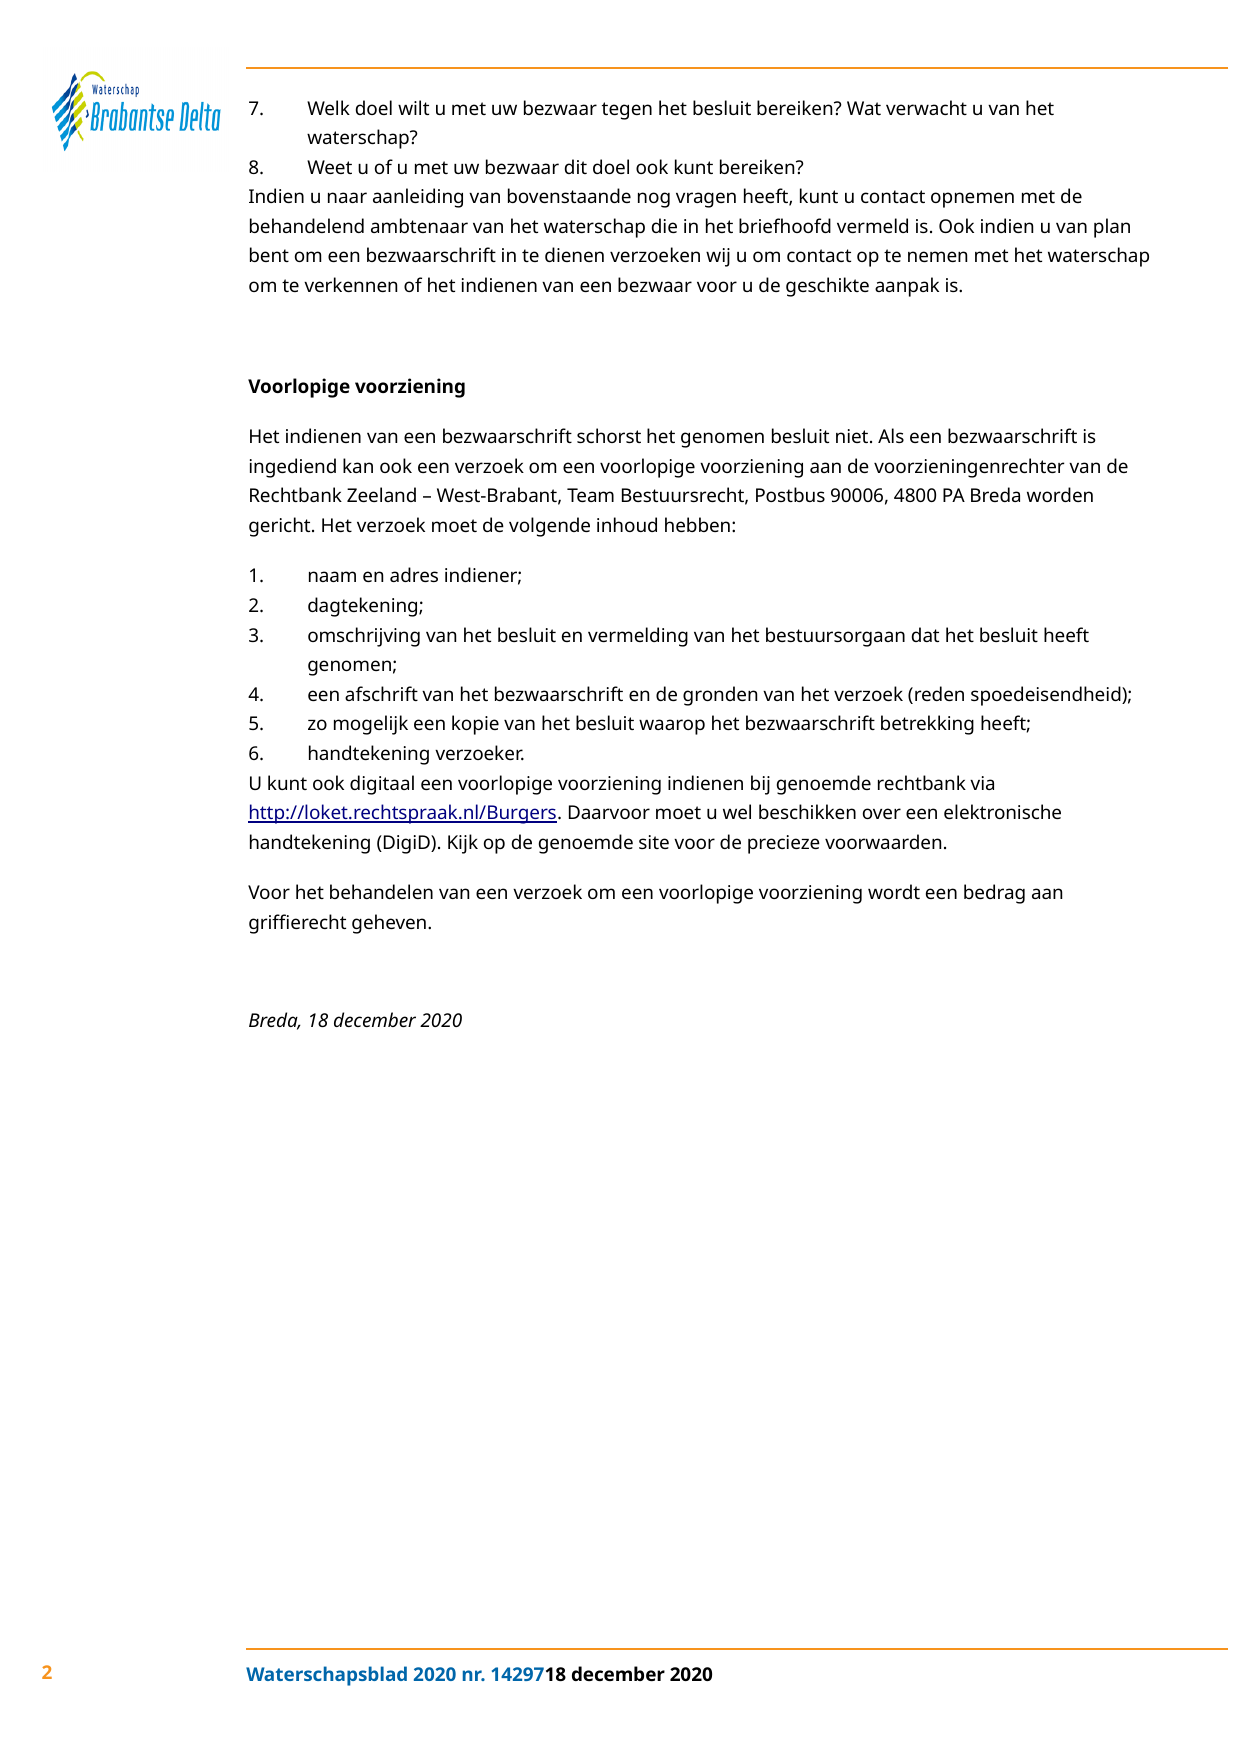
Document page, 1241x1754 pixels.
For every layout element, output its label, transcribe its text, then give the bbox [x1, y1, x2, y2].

picture [41, 47, 231, 172]
text Voorlopige voorziening [248, 373, 1152, 399]
list zo mogelijk een kopie van het besluit waarop het bezwaarschrift betrekking heeft; [248, 711, 1152, 736]
list Weet u of u met uw bezwaar dit doel ook kunt bereiken? [248, 154, 1152, 180]
list Welk doel wilt u met uw bezwaar tegen het besluit bereiken? Wat verwacht u van het waterschap? [248, 95, 1152, 150]
list handtekening verzoeker. [248, 740, 1152, 766]
text Voor het behandelen van een verzoek om een voorlopige voorziening wordt een bedrag aan griffierecht geheven. [248, 879, 1152, 935]
text Indien u naar aanleiding van bovenstaande nog vragen heeft, kunt u contact opnemen met de behandelend ambtenaar van het waterschap die in het briefhoofd vermeld is. Ook indien u van plan bent om een bezwaarschrift in te dienen verzoeken wij u om contact op te nemen met het waterschap om te verkennen of het indienen van een bezwaar voor u de geschikte aanpak is. [248, 183, 1152, 298]
text Het indienen van een bezwaarschrift schorst het genomen besluit niet. Als een bezwaarschrift is ingediend kan ook een verzoek om een voorlopige voorziening aan de voorzieningenrechter van de Rechtbank Zeeland – West-Brabant, Team Bestuursrecht, Postbus 90006, 4800 PA Breda worden gericht. Het verzoek moet de volgende inhoud hebben: [248, 423, 1152, 538]
list een afschrift van het bezwaarschrift en de gronden van het verzoek (reden spoedeisendheid); [248, 681, 1152, 707]
list naam en adres indiener; [248, 563, 1152, 588]
text U kunt ook digitaal een voorlopige voorziening indienen bij genoemde rechtbank via http://loket.rechtspraak.nl/Burgers. Daarvoor moet u wel beschikken over een elektronische handtekening (DigiD). Kijk op de genoemde site voor de precieze voorwaarden. [248, 770, 1152, 855]
text Breda, 18 december 2020 [248, 1007, 1152, 1033]
list omschrijving van het besluit en vermelding van het bestuursorgaan dat het besluit heeft genomen; [248, 622, 1152, 677]
list dagtekening; [248, 592, 1152, 618]
